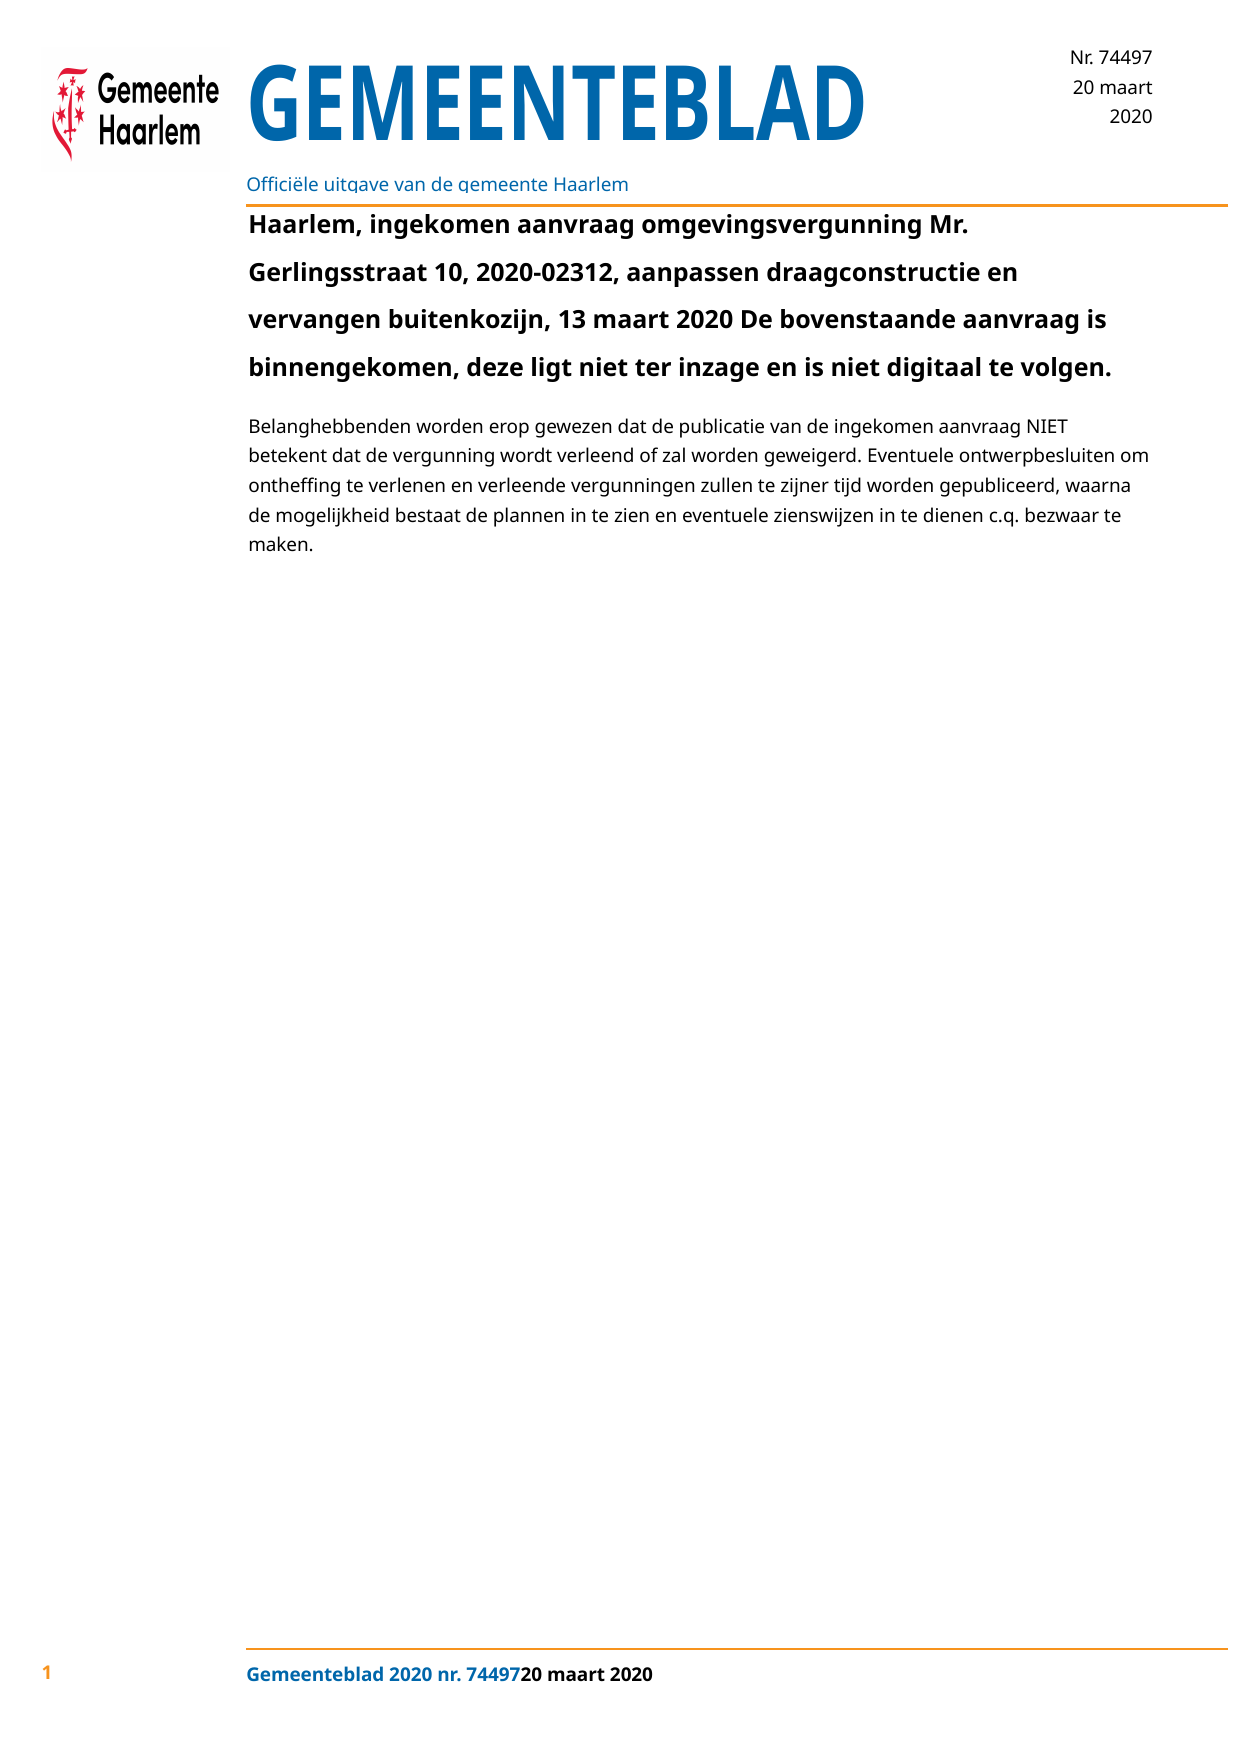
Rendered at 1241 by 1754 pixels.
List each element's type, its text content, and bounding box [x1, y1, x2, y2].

text Belanghebbenden worden erop gewezen dat de publicatie van de ingekomen aanvraag NIET betekent dat de vergunning wordt verleend of zal worden geweigerd. Eventuele ontwerpbesluiten om ontheffing te verlenen en verleende vergunningen zullen te zijner tijd worden gepubliceerd, waarna de mogelijkheid bestaat de plannen in te zien en eventuele zienswijzen in te dienen c.q. bezwaar te maken. [248, 413, 1152, 557]
picture [41, 47, 231, 172]
text Haarlem, ingekomen aanvraag omgevingsvergunning Mr. Gerlingsstraat 10, 2020-02312, aanpassen draagconstructie en vervangen buitenkozijn, 13 maart 2020 De bovenstaande aanvraag is binnengekomen, deze ligt niet ter inzage en is niet digitaal te volgen. [248, 207, 1152, 384]
